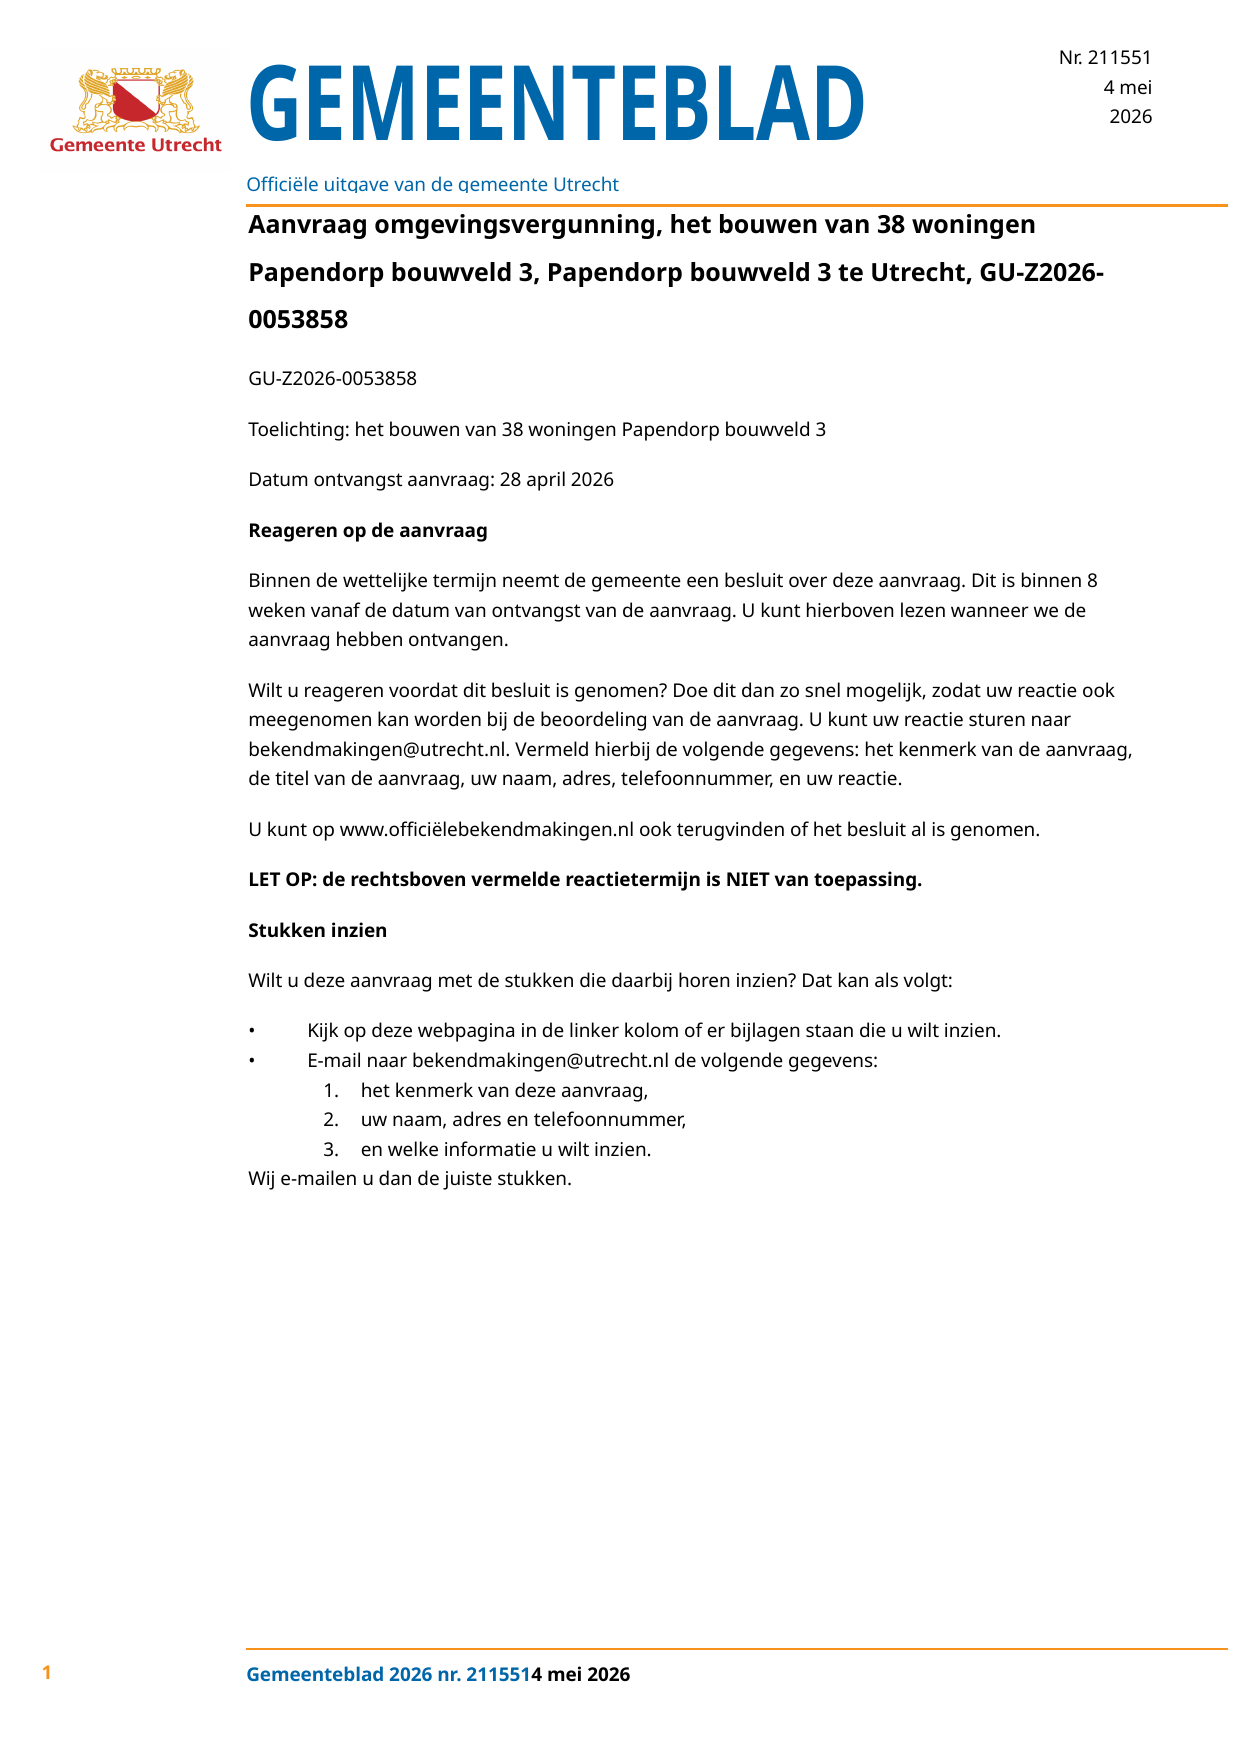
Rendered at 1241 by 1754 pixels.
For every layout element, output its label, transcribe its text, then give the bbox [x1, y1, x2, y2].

list en welke informatie u wilt inzien. [323, 1136, 1152, 1162]
text Wilt u deze aanvraag met de stukken die daarbij horen inzien? Dat kan als volgt: [248, 967, 1152, 993]
list uw naam, adres en telefoonnummer, [323, 1106, 1152, 1132]
text Aanvraag omgevingsvergunning, het bouwen van 38 woningen Papendorp bouwveld 3, Papendorp bouwveld 3 te Utrecht, GU-Z2026-0053858 [248, 207, 1152, 336]
text Wilt u reageren voordat dit besluit is genomen? Doe dit dan zo snel mogelijk, zodat uw reactie ook meegenomen kan worden bij de beoordeling van de aanvraag. U kunt uw reactie sturen naar bekendmakingen@utrecht.nl. Vermeld hierbij de volgende gegevens: het kenmerk van de aanvraag, de titel van de aanvraag, uw naam, adres, telefoonnummer, en uw reactie. [248, 677, 1152, 791]
text GU-Z2026-0053858 [248, 366, 1152, 391]
picture [41, 47, 231, 172]
text Toelichting: het bouwen van 38 woningen Papendorp bouwveld 3 [248, 416, 1152, 442]
list het kenmerk van deze aanvraag, [323, 1077, 1152, 1102]
text LET OP: de rechtsboven vermelde reactietermijn is NIET van toepassing. [248, 866, 1152, 892]
text Reageren op de aanvraag [248, 517, 1152, 542]
list Kijk op deze webpagina in de linker kolom of er bijlagen staan die u wilt inzien. [248, 1018, 1152, 1043]
text Wij e-mailen u dan de juiste stukken. [248, 1166, 1152, 1191]
text U kunt op www.officiëlebekendmakingen.nl ook terugvinden of het besluit al is genomen. [248, 816, 1152, 842]
text Stukken inzien [248, 917, 1152, 942]
text Binnen de wettelijke termijn neemt de gemeente een besluit over deze aanvraag. Dit is binnen 8 weken vanaf de datum van ontvangst van de aanvraag. U kunt hierboven lezen wanneer we de aanvraag hebben ontvangen. [248, 567, 1152, 652]
list E-mail naar bekendmakingen@utrecht.nl de volgende gegevens: [248, 1047, 1152, 1073]
text Datum ontvangst aanvraag: 28 april 2026 [248, 466, 1152, 492]
